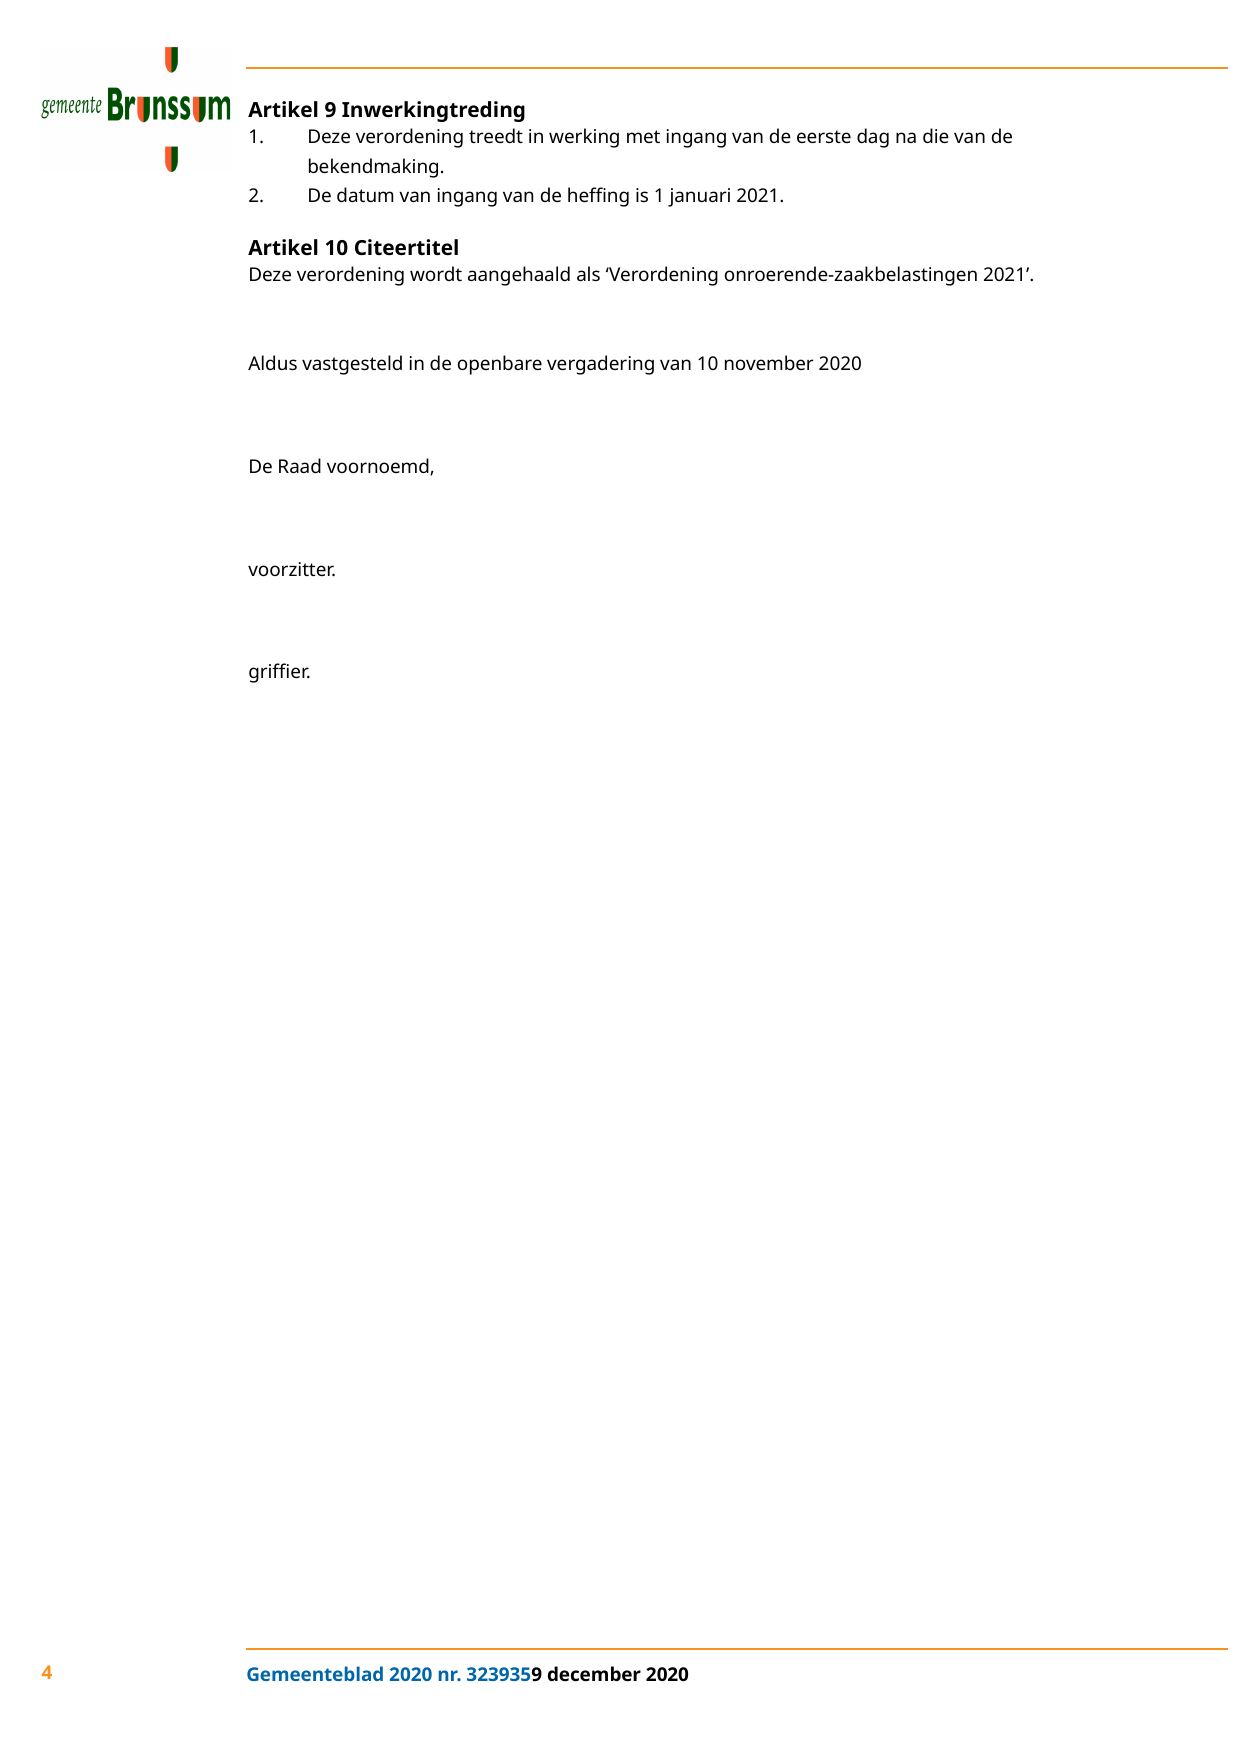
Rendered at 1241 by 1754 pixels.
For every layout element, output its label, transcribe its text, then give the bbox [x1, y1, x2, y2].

text Artikel 10 Citeertitel [248, 233, 1152, 261]
picture [41, 47, 231, 172]
text De Raad voornoemd, [248, 453, 1152, 479]
text Deze verordening wordt aangehaald als ‘Verordening onroerende-zaakbelastingen 2021’. [248, 261, 1152, 287]
text voorzitter. [248, 556, 1152, 582]
list Deze verordening treedt in werking met ingang van de eerste dag na die van de bekendmaking. [248, 123, 1152, 178]
text griffier. [248, 659, 1152, 684]
text Artikel 9 Inwerkingtreding [248, 95, 1152, 123]
list De datum van ingang van de heffing is 1 januari 2021. [248, 182, 1152, 208]
text Aldus vastgesteld in de openbare vergadering van 10 november 2020 [248, 350, 1152, 376]
